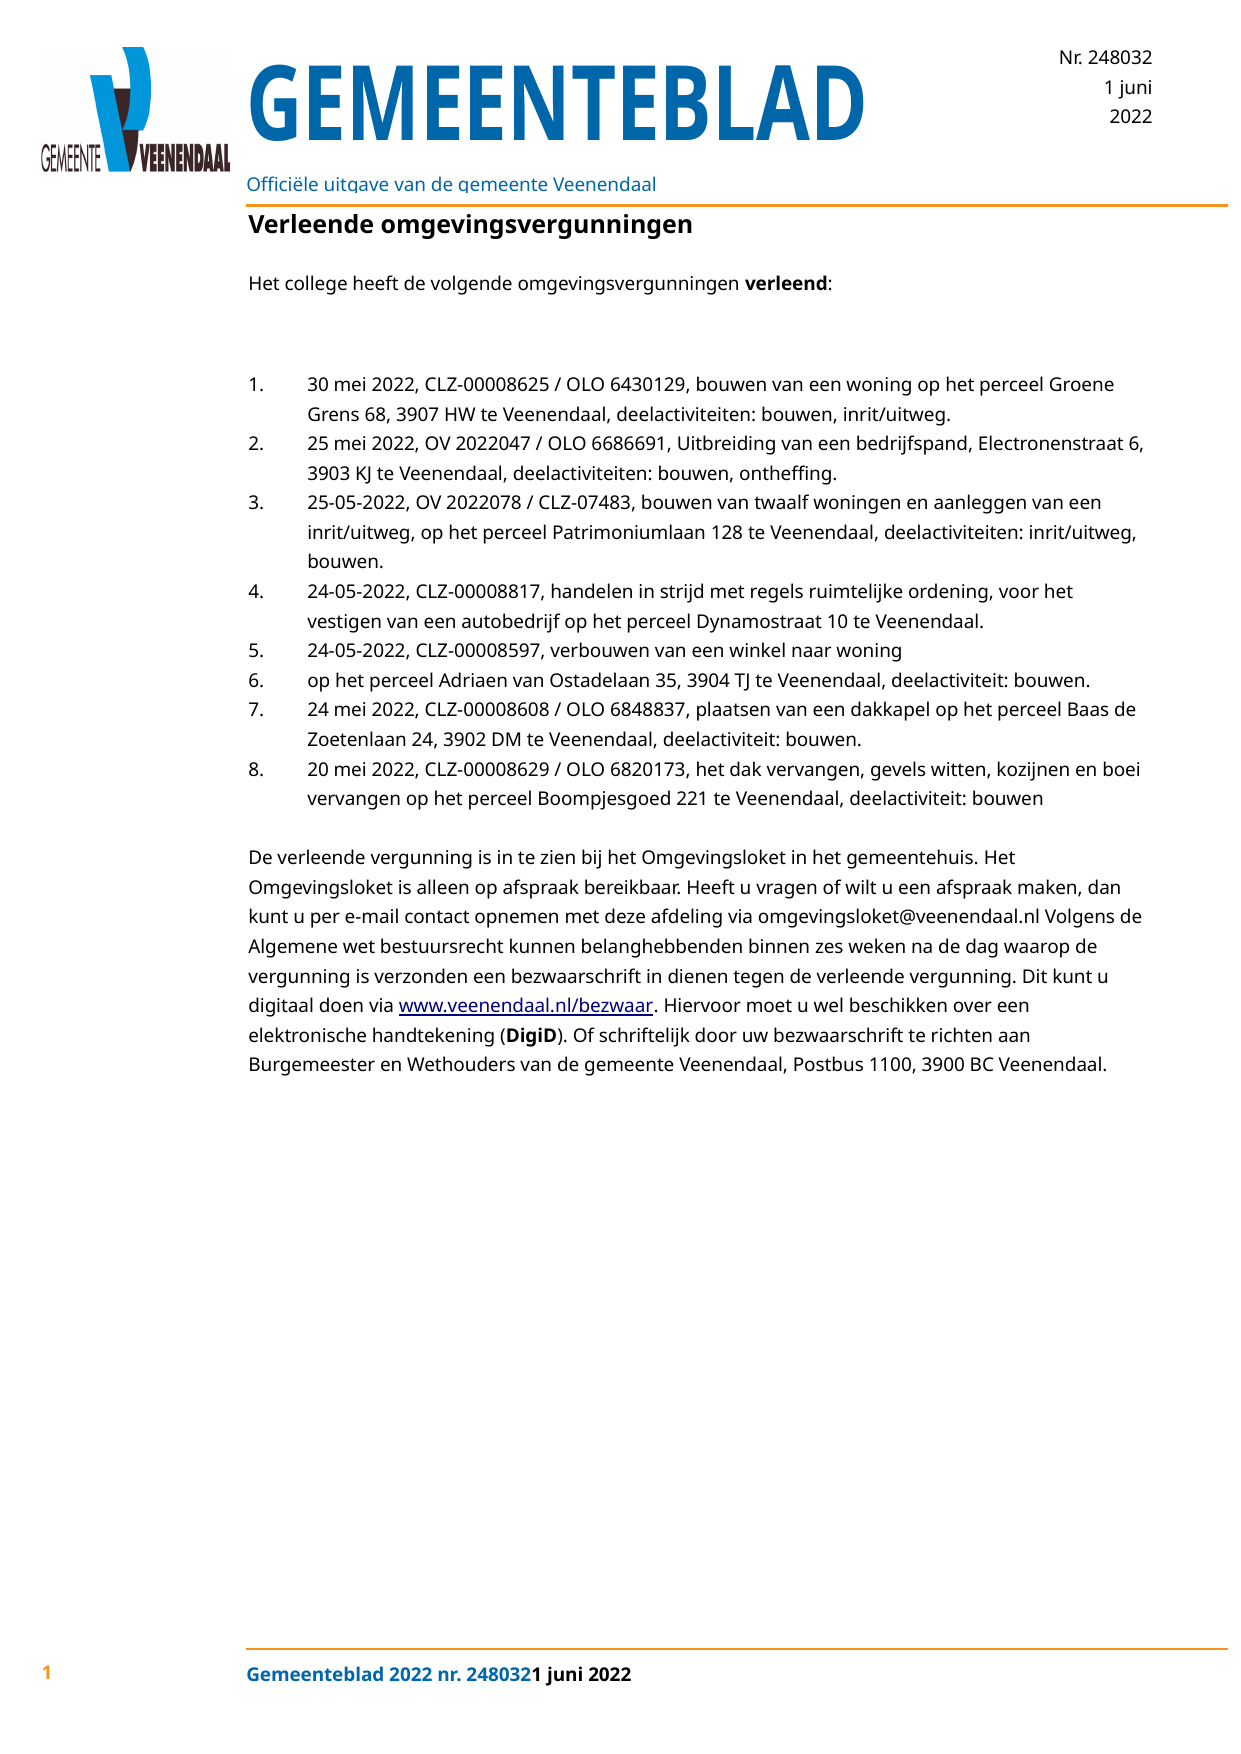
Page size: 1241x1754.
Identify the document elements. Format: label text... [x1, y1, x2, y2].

list op het perceel Adriaen van Ostadelaan 35, 3904 TJ te Veenendaal, deelactiviteit: bouwen. [248, 667, 1152, 693]
list 24-05-2022, CLZ-00008597, verbouwen van een winkel naar woning [248, 637, 1152, 663]
picture [41, 47, 130, 172]
list 25-05-2022, OV 2022078 / CLZ-07483, bouwen van twaalf woningen en aanleggen van een inrit/uitweg, op het perceel Patrimoniumlaan 128 te Veenendaal, deelactiviteiten: inrit/uitweg, bouwen. [248, 489, 1152, 574]
picture [123, 47, 231, 172]
text De verleende vergunning is in te zien bij het Omgevingsloket in het gemeentehuis. Het Omgevingsloket is alleen op afspraak bereikbaar. Heeft u vragen of wilt u een afspraak maken, dan kunt u per e-mail contact opnemen met deze afdeling via omgevingsloket@veenendaal.nl Volgens de Algemene wet bestuursrecht kunnen belanghebbenden binnen zes weken na de dag waarop de vergunning is verzonden een bezwaarschrift in dienen tegen de verleende vergunning. Dit kunt u digitaal doen via www.veenendaal.nl/bezwaar. Hiervoor moet u wel beschikken over een elektronische handtekening (DigiD). Of schriftelijk door uw bezwaarschrift te richten aan Burgemeester en Wethouders van de gemeente Veenendaal, Postbus 1100, 3900 BC Veenendaal. [248, 844, 1152, 1077]
text Verleende omgevingsvergunningen [248, 207, 1152, 241]
list 24-05-2022, CLZ-00008817, handelen in strijd met regels ruimtelijke ordening, voor het vestigen van een autobedrijf op het perceel Dynamostraat 10 te Veenendaal. [248, 578, 1152, 633]
list 20 mei 2022, CLZ-00008629 / OLO 6820173, het dak vervangen, gevels witten, kozijnen en boei vervangen op het perceel Boompjesgoed 221 te Veenendaal, deelactiviteit: bouwen [248, 756, 1152, 811]
list 25 mei 2022, OV 2022047 / OLO 6686691, Uitbreiding van een bedrijfspand, Electronenstraat 6, 3903 KJ te Veenendaal, deelactiviteiten: bouwen, ontheffing. [248, 430, 1152, 486]
list 30 mei 2022, CLZ-00008625 / OLO 6430129, bouwen van een woning op het perceel Groene Grens 68, 3907 HW te Veenendaal, deelactiviteiten: bouwen, inrit/uitweg. [248, 371, 1152, 426]
text Het college heeft de volgende omgevingsvergunningen verleend: [248, 270, 1152, 296]
list 24 mei 2022, CLZ-00008608 / OLO 6848837, plaatsen van een dakkapel op het perceel Baas de Zoetenlaan 24, 3902 DM te Veenendaal, deelactiviteit: bouwen. [248, 697, 1152, 752]
